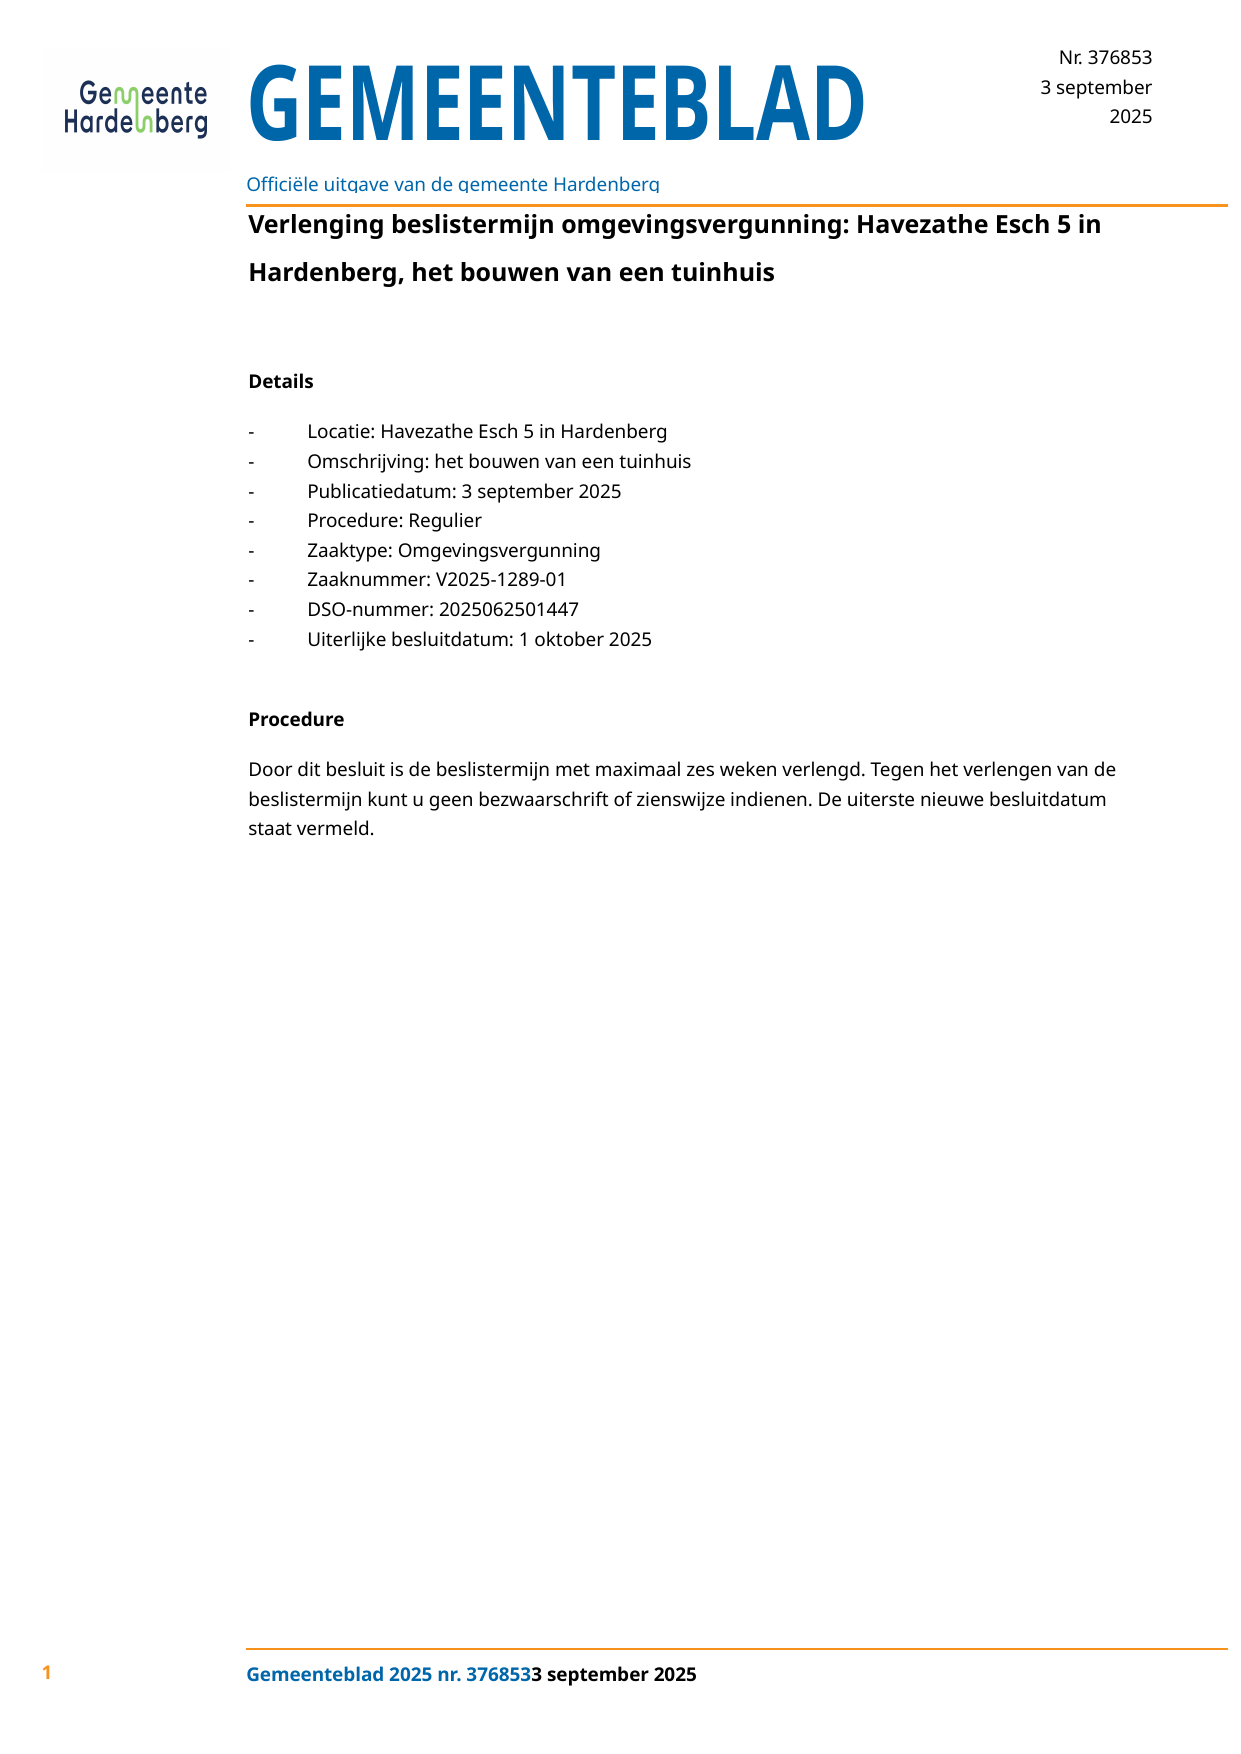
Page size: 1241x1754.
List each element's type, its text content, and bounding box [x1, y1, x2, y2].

list Procedure: Regulier [248, 507, 1152, 533]
text Door dit besluit is de beslistermijn met maximaal zes weken verlengd. Tegen het verlengen van de beslistermijn kunt u geen bezwaarschrift of zienswijze indienen. De uiterste nieuwe besluitdatum staat vermeld. [248, 756, 1152, 841]
list Zaaktype: Omgevingsvergunning [248, 537, 1152, 563]
text Details [248, 368, 1152, 394]
picture [41, 47, 231, 172]
list Omschrijving: het bouwen van een tuinhuis [248, 448, 1152, 474]
list Publicatiedatum: 3 september 2025 [248, 478, 1152, 504]
text Verlenging beslistermijn omgevingsvergunning: Havezathe Esch 5 in Hardenberg, het bouwen van een tuinhuis [248, 207, 1152, 288]
list Zaaknummer: V2025-1289-01 [248, 567, 1152, 592]
list Locatie: Havezathe Esch 5 in Hardenberg [248, 419, 1152, 444]
list DSO-nummer: 2025062501447 [248, 596, 1152, 622]
text Procedure [248, 706, 1152, 732]
list Uiterlijke besluitdatum: 1 oktober 2025 [248, 626, 1152, 652]
